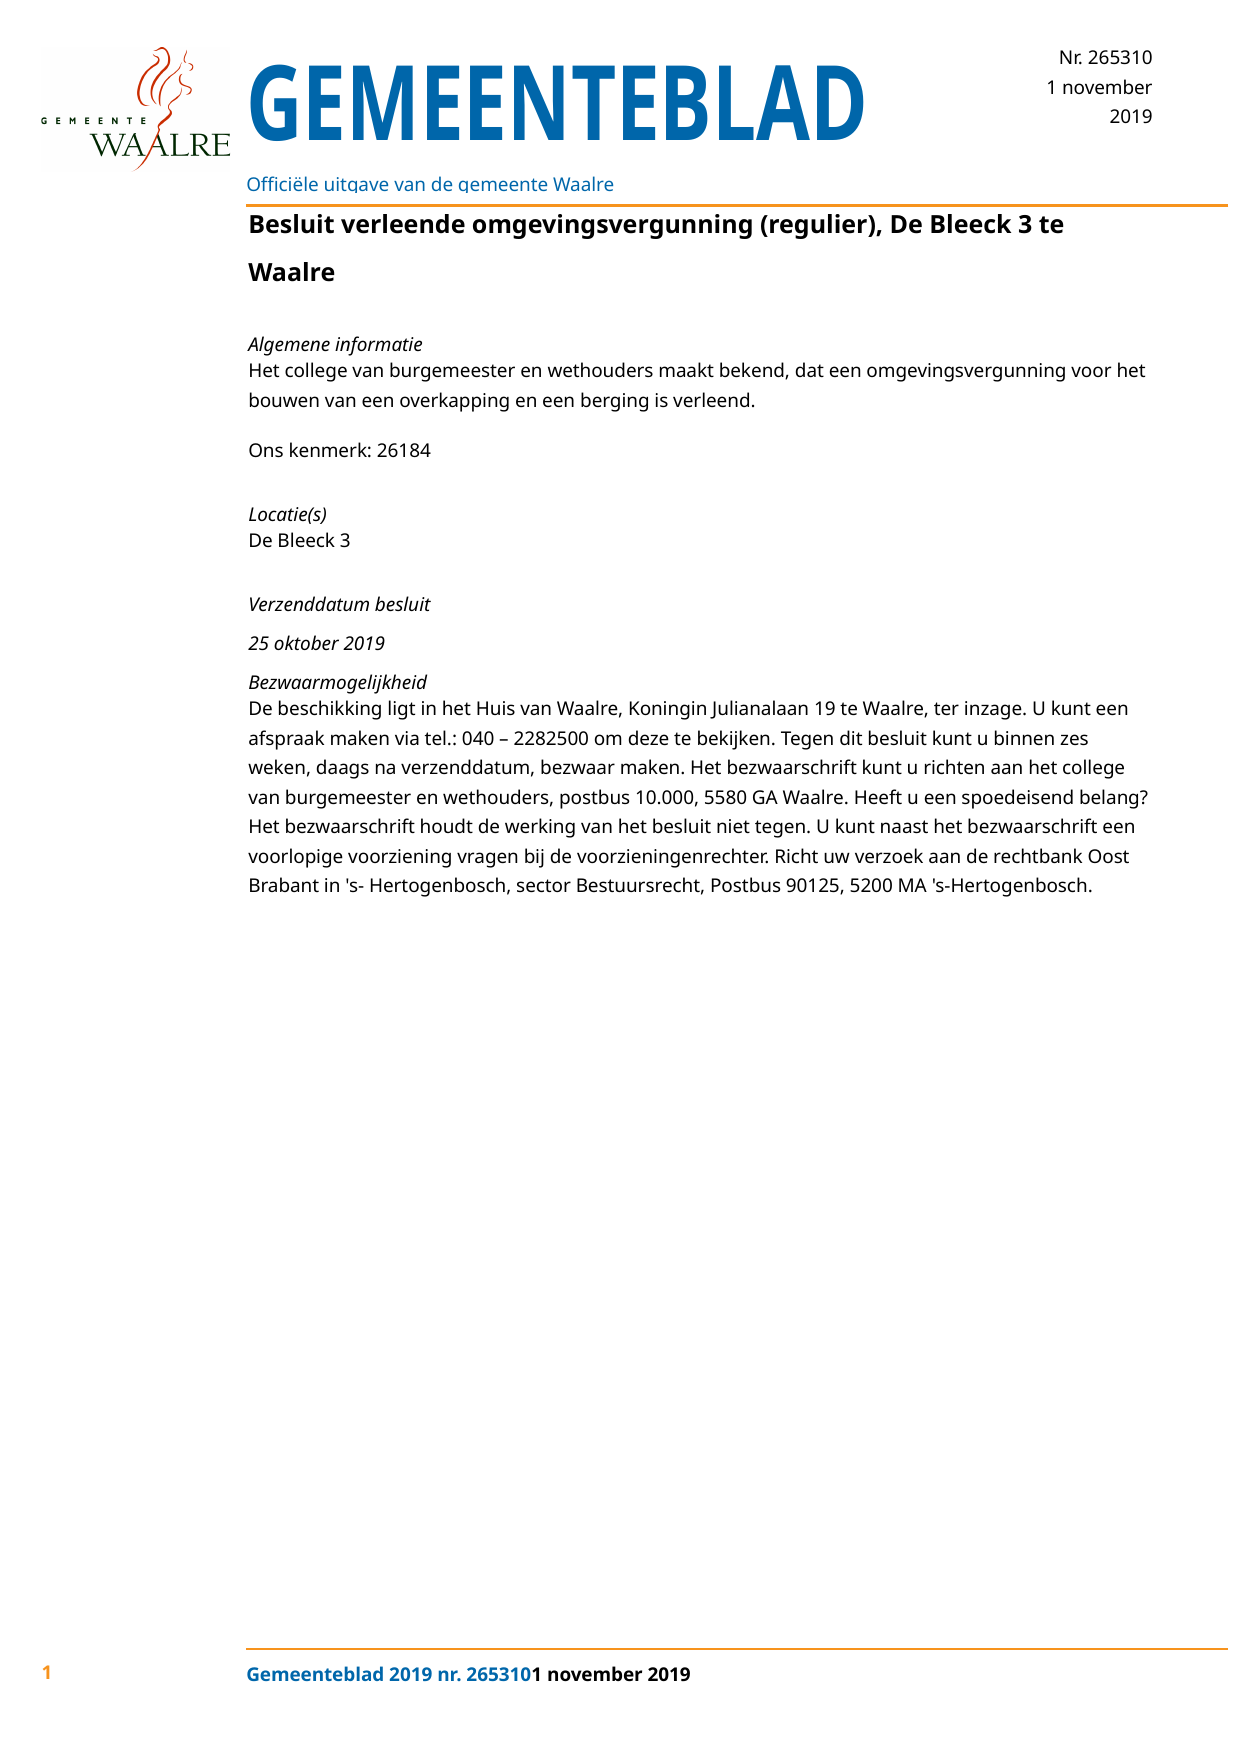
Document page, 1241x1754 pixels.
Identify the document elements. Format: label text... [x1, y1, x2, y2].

text De Bleeck 3 [248, 527, 1152, 553]
text Locatie(s) [248, 501, 1152, 527]
text Het college van burgemeester en wethouders maakt bekend, dat een omgevingsvergunning voor het bouwen van een overkapping en een berging is verleend. [248, 357, 1152, 412]
text 25 oktober 2019 [248, 630, 1152, 656]
picture [41, 47, 231, 172]
text Verzenddatum besluit [248, 591, 1152, 617]
text De beschikking ligt in het Huis van Waalre, Koningin Julianalaan 19 te Waalre, ter inzage. U kunt een afspraak maken via tel.: 040 – 2282500 om deze te bekijken. Tegen dit besluit kunt u binnen zes weken, daags na verzenddatum, bezwaar maken. Het bezwaarschrift kunt u richten aan het college van burgemeester en wethouders, postbus 10.000, 5580 GA Waalre. Heeft u een spoedeisend belang? Het bezwaarschrift houdt de werking van het besluit niet tegen. U kunt naast het bezwaarschrift een voorlopige voorziening vragen bij de voorzieningenrechter. Richt uw verzoek aan de rechtbank Oost Brabant in 's- Hertogenbosch, sector Bestuursrecht, Postbus 90125, 5200 MA 's-Hertogenbosch. [248, 695, 1152, 898]
text Algemene informatie [248, 331, 1152, 357]
text Besluit verleende omgevingsvergunning (regulier), De Bleeck 3 te Waalre [248, 207, 1152, 288]
text Bezwaarmogelijkheid [248, 669, 1152, 695]
text Ons kenmerk: 26184 [248, 437, 1152, 463]
